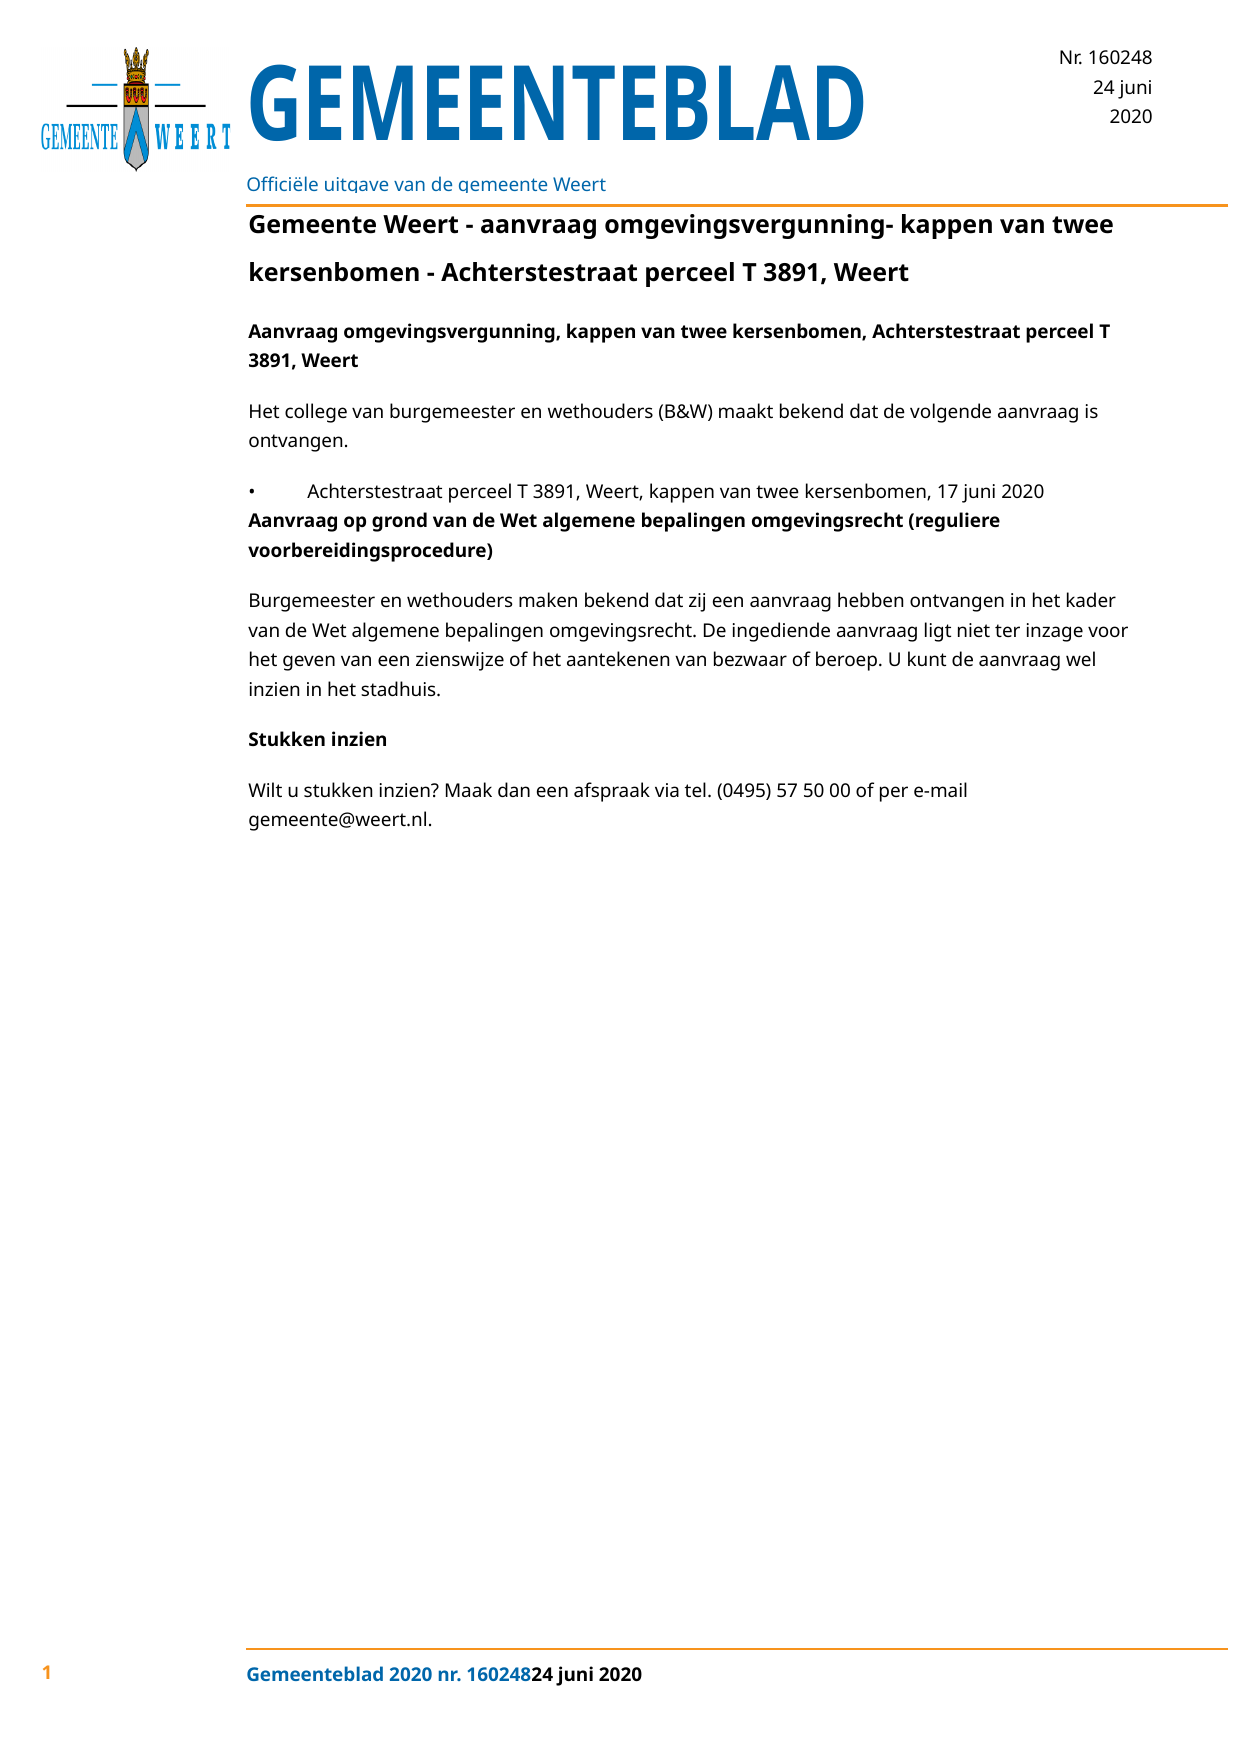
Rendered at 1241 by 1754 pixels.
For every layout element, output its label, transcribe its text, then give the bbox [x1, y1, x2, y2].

text Aanvraag omgevingsvergunning, kappen van twee kersenbomen, Achterstestraat perceel T 3891, Weert [248, 318, 1152, 373]
text Stukken inzien [248, 727, 1152, 752]
text Wilt u stukken inzien? Maak dan een afspraak via tel. (0495) 57 50 00 of per e-mail gemeente@weert.nl. [248, 777, 1152, 832]
text Gemeente Weert - aanvraag omgevingsvergunning- kappen van twee kersenbomen - Achterstestraat perceel T 3891, Weert [248, 207, 1152, 288]
list Achterstestraat perceel T 3891, Weert, kappen van twee kersenbomen, 17 juni 2020 [248, 478, 1152, 504]
text Aanvraag op grond van de Wet algemene bepalingen omgevingsrecht (reguliere voorbereidingsprocedure) [248, 507, 1152, 563]
text Burgemeester en wethouders maken bekend dat zij een aanvraag hebben ontvangen in het kader van de Wet algemene bepalingen omgevingsrecht. De ingediende aanvraag ligt niet ter inzage voor het geven van een zienswijze of het aantekenen van bezwaar of beroep. U kunt de aanvraag wel inzien in het stadhuis. [248, 587, 1152, 702]
picture [41, 47, 231, 172]
text Het college van burgemeester en wethouders (B&W) maakt bekend dat de volgende aanvraag is ontvangen. [248, 398, 1152, 453]
